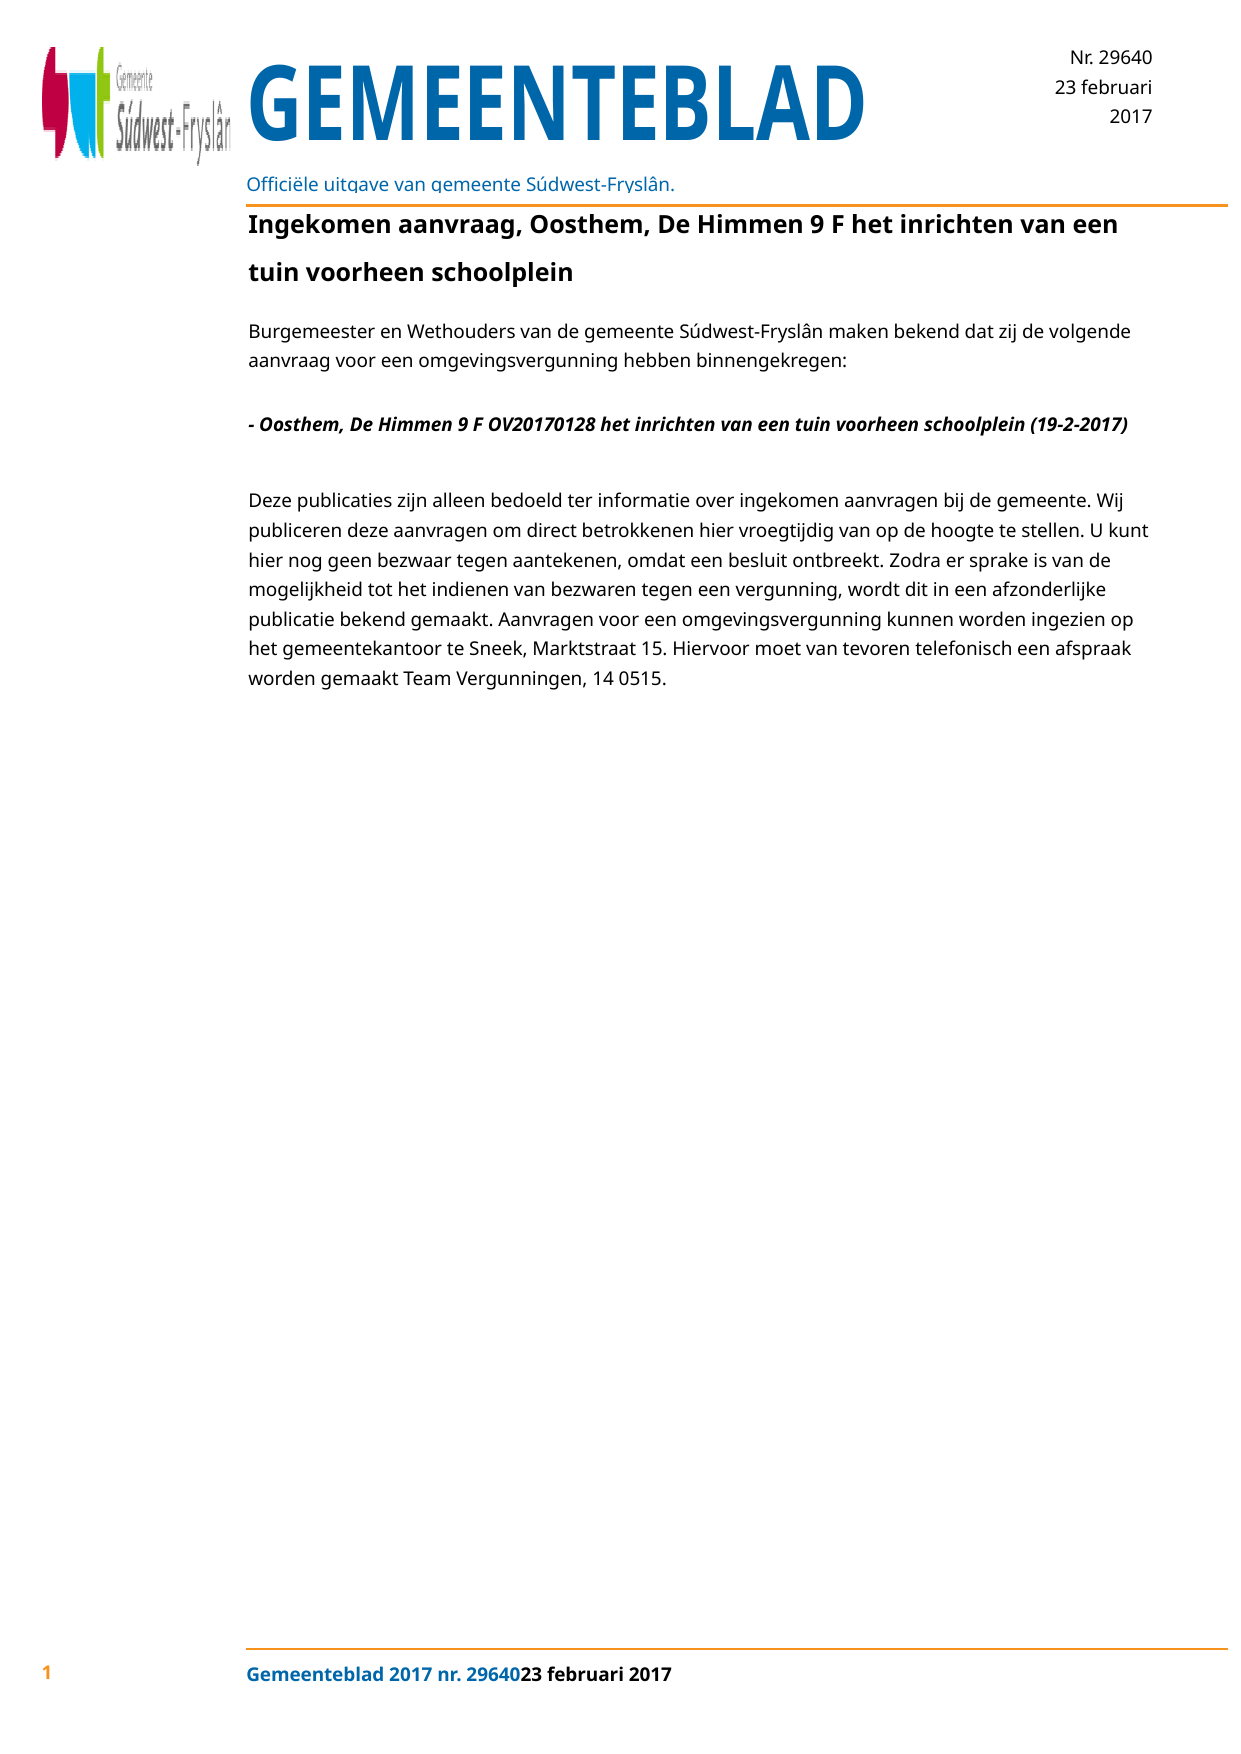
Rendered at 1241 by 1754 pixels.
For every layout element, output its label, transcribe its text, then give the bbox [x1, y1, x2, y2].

text Ingekomen aanvraag, Oosthem, De Himmen 9 F het inrichten van een tuin voorheen schoolplein [248, 207, 1152, 288]
text - Oosthem, De Himmen 9 F OV20170128 het inrichten van een tuin voorheen schoolplein (19-2-2017) [248, 411, 1152, 437]
text Burgemeester en Wethouders van de gemeente Súdwest-Fryslân maken bekend dat zij de volgende aanvraag voor een omgevingsvergunning hebben binnengekregen: [248, 318, 1152, 373]
picture [41, 47, 231, 172]
text Deze publicaties zijn alleen bedoeld ter informatie over ingekomen aanvragen bij de gemeente. Wij publiceren deze aanvragen om direct betrokkenen hier vroegtijdig van op de hoogte te stellen. U kunt hier nog geen bezwaar tegen aantekenen, omdat een besluit ontbreekt. Zodra er sprake is van de mogelijkheid tot het indienen van bezwaren tegen een vergunning, wordt dit in een afzonderlijke publicatie bekend gemaakt. Aanvragen voor een omgevingsvergunning kunnen worden ingezien op het gemeentekantoor te Sneek, Marktstraat 15. Hiervoor moet van tevoren telefonisch een afspraak worden gemaakt Team Vergunningen, 14 0515. [248, 488, 1152, 691]
